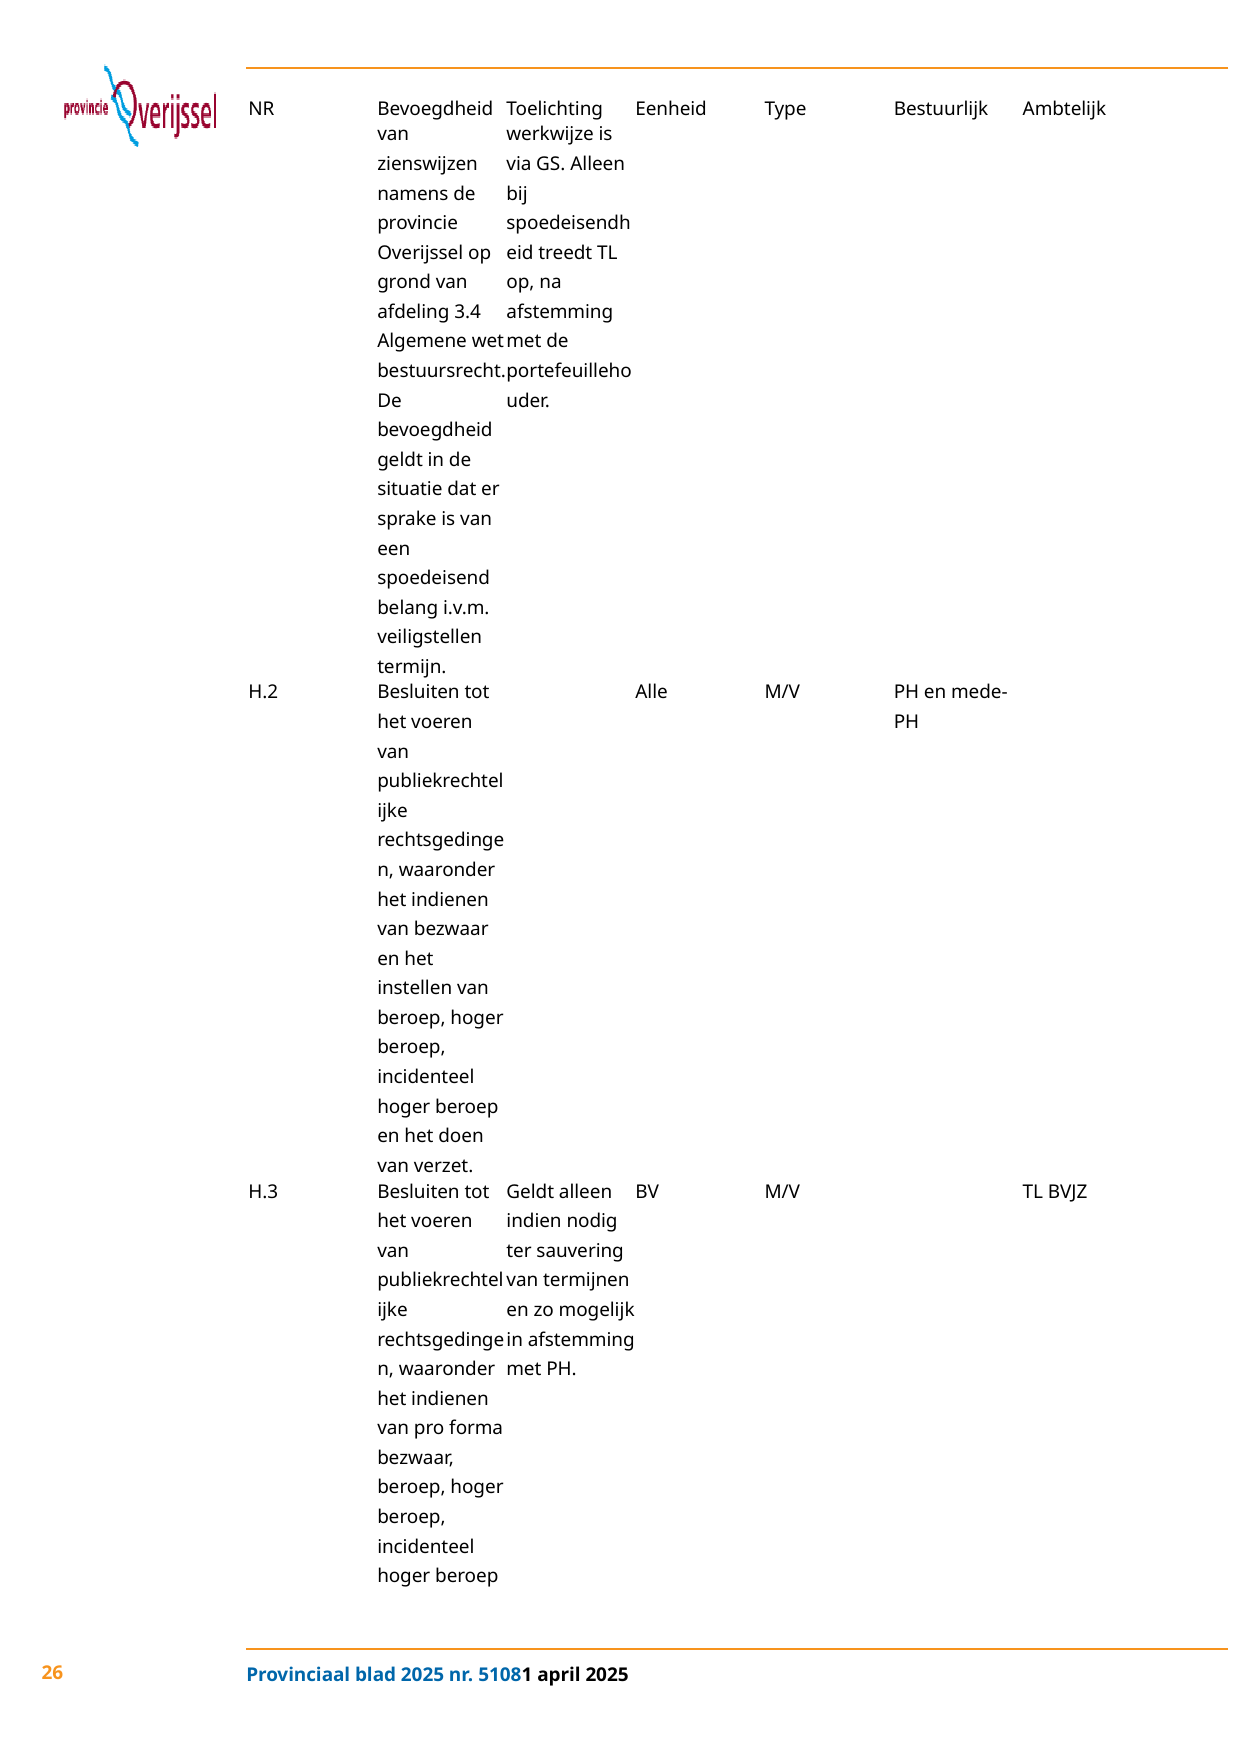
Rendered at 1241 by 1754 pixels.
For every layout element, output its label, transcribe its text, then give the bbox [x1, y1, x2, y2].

table_cell werkwijze is via GS. Alleen bij spoedeisendheid treedt TL op, na afstemming met de portefeuillehouder. [506, 121, 635, 679]
table_cell H.3 [248, 1178, 377, 1588]
picture [41, 47, 231, 172]
table_cell [1023, 121, 1152, 679]
table_header Bevoegdheid [377, 95, 506, 121]
table_header Toelichting [506, 95, 635, 121]
table_header NR [248, 95, 377, 121]
table_header Ambtelijk [1023, 95, 1152, 121]
table_cell PH en mede-PH [894, 679, 1022, 1178]
table_cell M/V [764, 1178, 893, 1588]
table_cell Besluiten tot het voeren van publiekrechtelijke rechtsgedingen, waaronder het indienen van pro forma bezwaar, beroep, hoger beroep, incidenteel hoger beroep [377, 1178, 506, 1588]
table_header Bestuurlijk [894, 95, 1022, 121]
table_cell [635, 121, 764, 679]
table_cell [894, 121, 1022, 679]
table_cell [764, 121, 893, 679]
table_cell van zienswijzen namens de provincie Overijssel op grond van afdeling 3.4 Algemene wet bestuursrecht. De bevoegdheid geldt in de situatie dat er sprake is van een spoedeisend belang i.v.m. veiligstellen termijn. [377, 121, 506, 679]
table_cell H.2 [248, 679, 377, 1178]
table_cell [506, 679, 635, 1178]
table_cell [248, 121, 377, 679]
table_header Eenheid [635, 95, 764, 121]
table_cell Geldt alleen indien nodig ter sauvering van termijnen en zo mogelijk in afstemming met PH. [506, 1178, 635, 1588]
table_cell TL BVJZ [1023, 1178, 1152, 1588]
table_cell [894, 1178, 1022, 1588]
table_cell [1023, 679, 1152, 1178]
table_cell M/V [764, 679, 893, 1178]
table_cell Besluiten tot het voeren van publiekrechtelijke rechtsgedingen, waaronder het indienen van bezwaar en het instellen van beroep, hoger beroep, incidenteel hoger beroep en het doen van verzet. [377, 679, 506, 1178]
table_cell Alle [635, 679, 764, 1178]
table_header Type [764, 95, 893, 121]
table_cell BV [635, 1178, 764, 1588]
